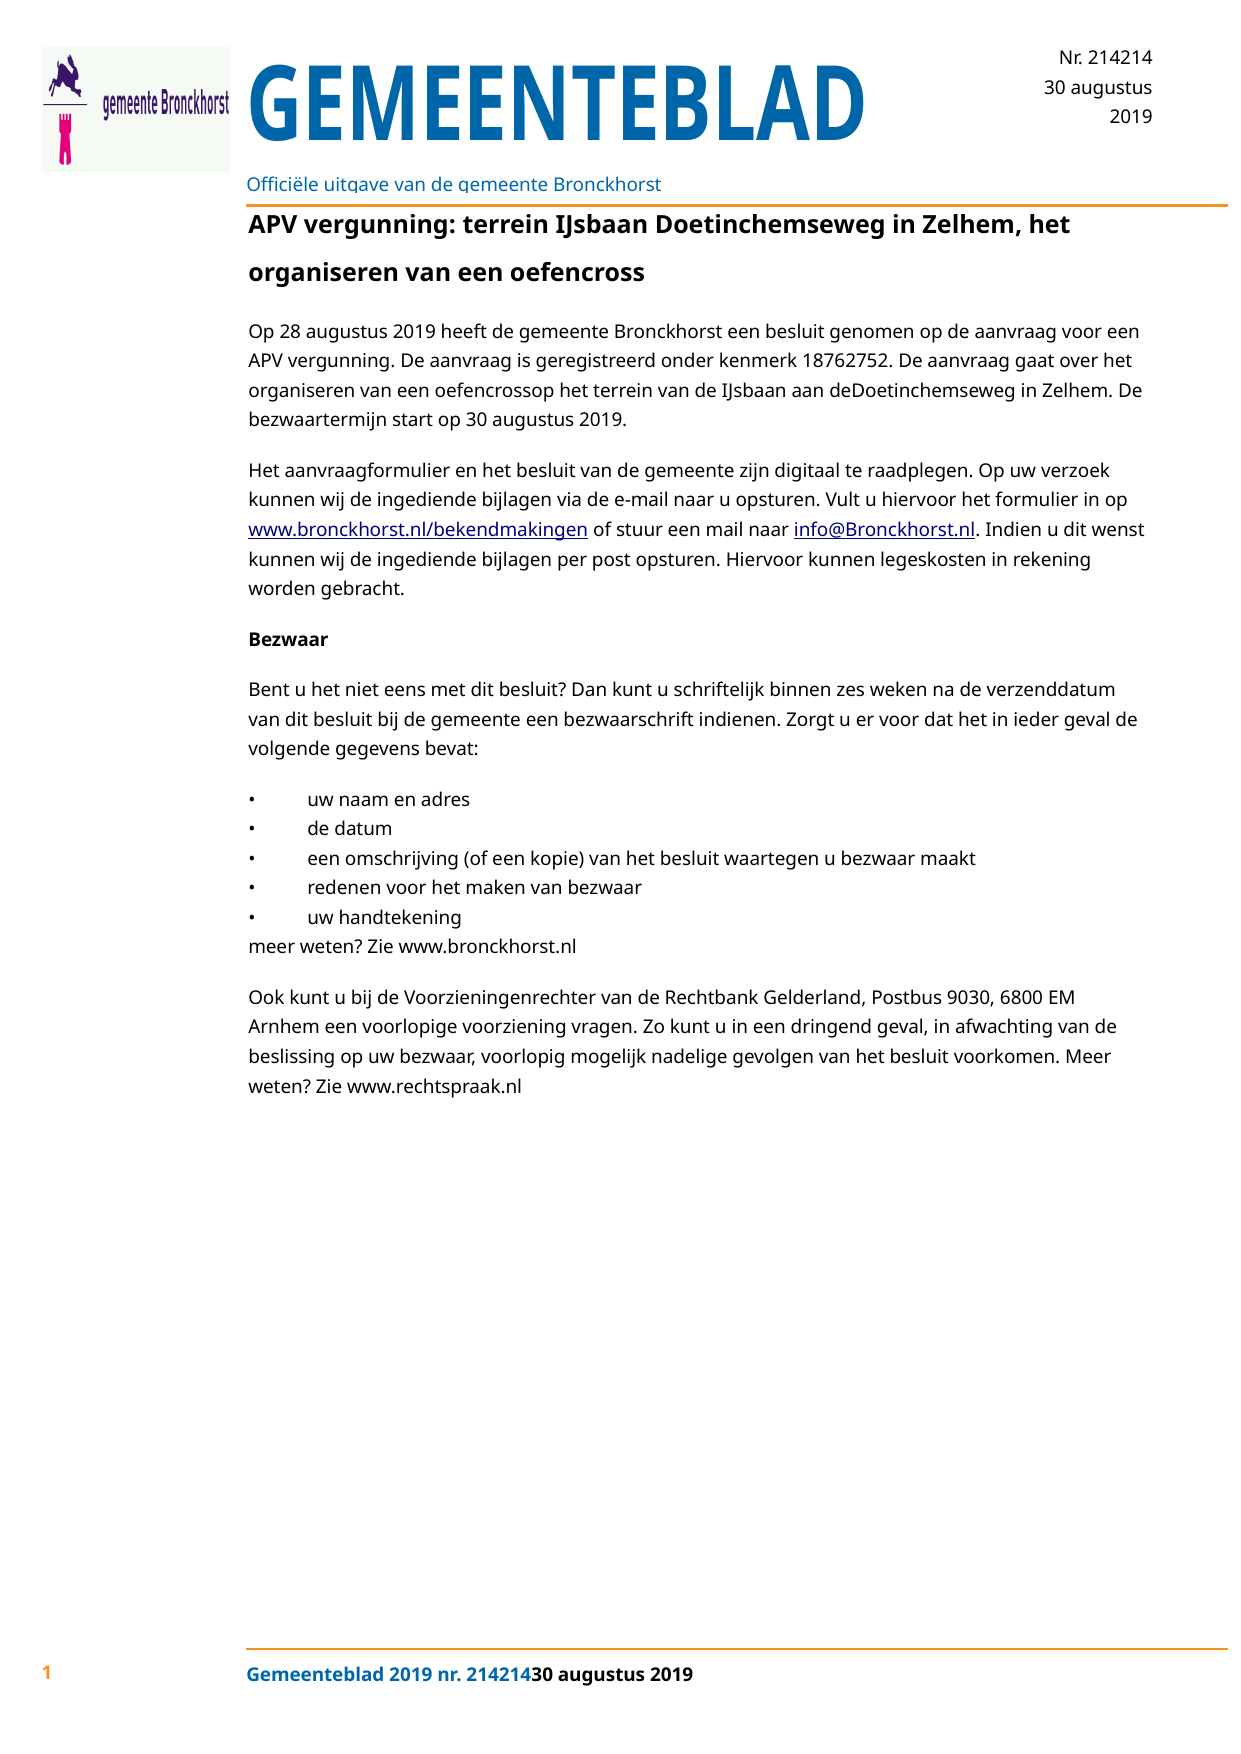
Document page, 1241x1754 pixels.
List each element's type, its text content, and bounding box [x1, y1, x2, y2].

text Ook kunt u bij de Voorzieningenrechter van de Rechtbank Gelderland, Postbus 9030, 6800 EM Arnhem een voorlopige voorziening vragen. Zo kunt u in een dringend geval, in afwachting van de beslissing op uw bezwaar, voorlopig mogelijk nadelige gevolgen van het besluit voorkomen. Meer weten? Zie www.rechtspraak.nl [248, 984, 1152, 1099]
list een omschrijving (of een kopie) van het besluit waartegen u bezwaar maakt [248, 845, 1152, 871]
list uw handtekening [248, 904, 1152, 930]
text Bezwaar [248, 626, 1152, 652]
text meer weten? Zie www.bronckhorst.nl [248, 934, 1152, 959]
list uw naam en adres [248, 786, 1152, 812]
text Bent u het niet eens met dit besluit? Dan kunt u schriftelijk binnen zes weken na de verzenddatum van dit besluit bij de gemeente een bezwaarschrift indienen. Zorgt u er voor dat het in ieder geval de volgende gegevens bevat: [248, 676, 1152, 761]
list de datum [248, 815, 1152, 841]
text APV vergunning: terrein IJsbaan Doetinchemseweg in Zelhem, het organiseren van een oefencross [248, 207, 1152, 288]
text Het aanvraagformulier en het besluit van de gemeente zijn digitaal te raadplegen. Op uw verzoek kunnen wij de ingediende bijlagen via de e-mail naar u opsturen. Vult u hiervoor het formulier in op www.bronckhorst.nl/bekendmakingen of stuur een mail naar info@Bronckhorst.nl. Indien u dit wenst kunnen wij de ingediende bijlagen per post opsturen. Hiervoor kunnen legeskosten in rekening worden gebracht. [248, 457, 1152, 601]
text Op 28 augustus 2019 heeft de gemeente Bronckhorst een besluit genomen op de aanvraag voor een APV vergunning. De aanvraag is geregistreerd onder kenmerk 18762752. De aanvraag gaat over het organiseren van een oefencrossop het terrein van de IJsbaan aan deDoetinchemseweg in Zelhem. De bezwaartermijn start op 30 augustus 2019. [248, 318, 1152, 432]
list redenen voor het maken van bezwaar [248, 874, 1152, 900]
picture [41, 47, 231, 172]
